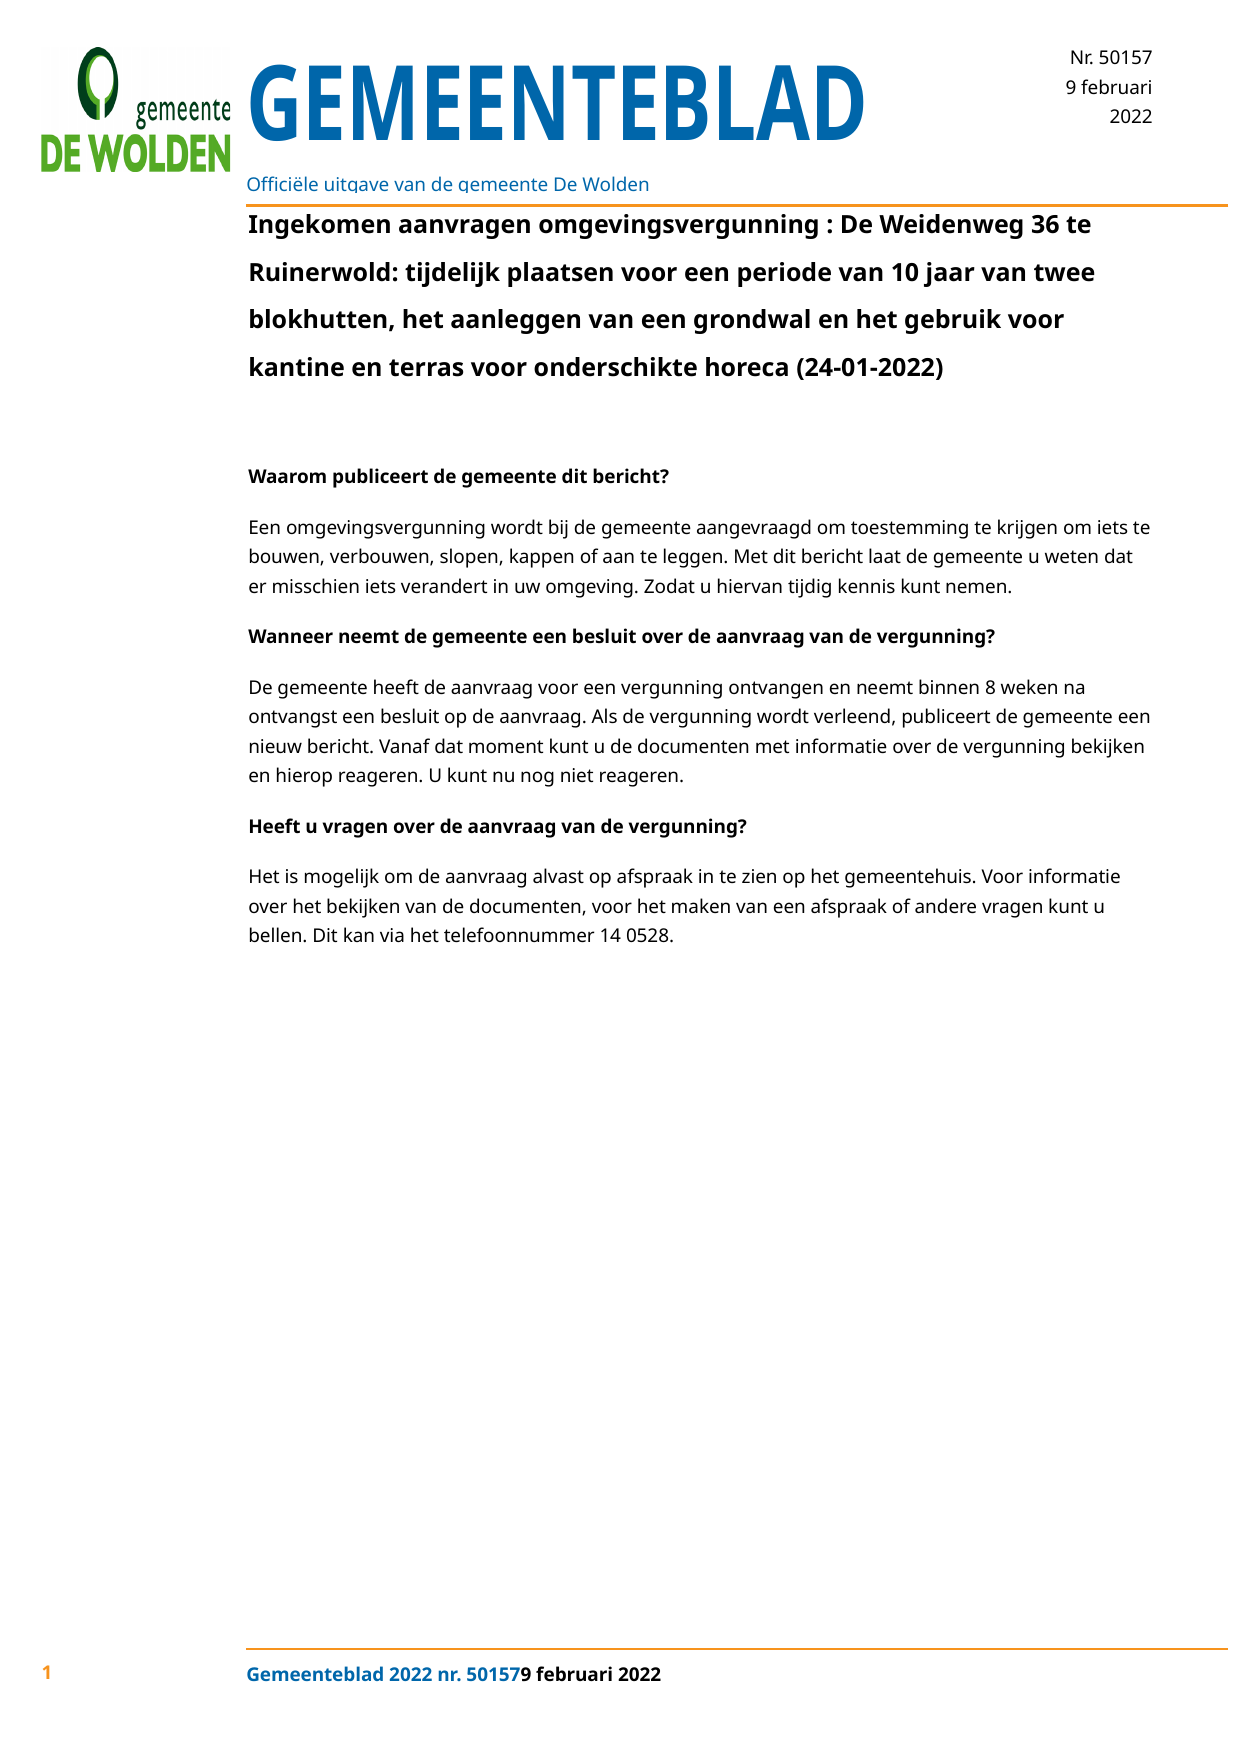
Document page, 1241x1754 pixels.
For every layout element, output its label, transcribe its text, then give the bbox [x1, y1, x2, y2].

text Waarom publiceert de gemeente dit bericht? [248, 463, 1152, 489]
text Ingekomen aanvragen omgevingsvergunning : De Weidenweg 36 te Ruinerwold: tijdelijk plaatsen voor een periode van 10 jaar van twee blokhutten, het aanleggen van een grondwal en het gebruik voor kantine en terras voor onderschikte horeca (24-01-2022) [248, 207, 1152, 384]
text Wanneer neemt de gemeente een besluit over de aanvraag van de vergunning? [248, 623, 1152, 649]
text De gemeente heeft de aanvraag voor een vergunning ontvangen en neemt binnen 8 weken na ontvangst een besluit op de aanvraag. Als de vergunning wordt verleend, publiceert de gemeente een nieuw bericht. Vanaf dat moment kunt u de documenten met informatie over de vergunning bekijken en hierop reageren. U kunt nu nog niet reageren. [248, 674, 1152, 788]
text Een omgevingsvergunning wordt bij de gemeente aangevraagd om toestemming te krijgen om iets te bouwen, verbouwen, slopen, kappen of aan te leggen. Met dit bericht laat de gemeente u weten dat er misschien iets verandert in uw omgeving. Zodat u hiervan tijdig kennis kunt nemen. [248, 514, 1152, 599]
picture [41, 47, 231, 172]
text Het is mogelijk om de aanvraag alvast op afspraak in te zien op het gemeentehuis. Voor informatie over het bekijken van de documenten, voor het maken van een afspraak of andere vragen kunt u bellen. Dit kan via het telefoonnummer 14 0528. [248, 863, 1152, 948]
text Heeft u vragen over de aanvraag van de vergunning? [248, 813, 1152, 839]
